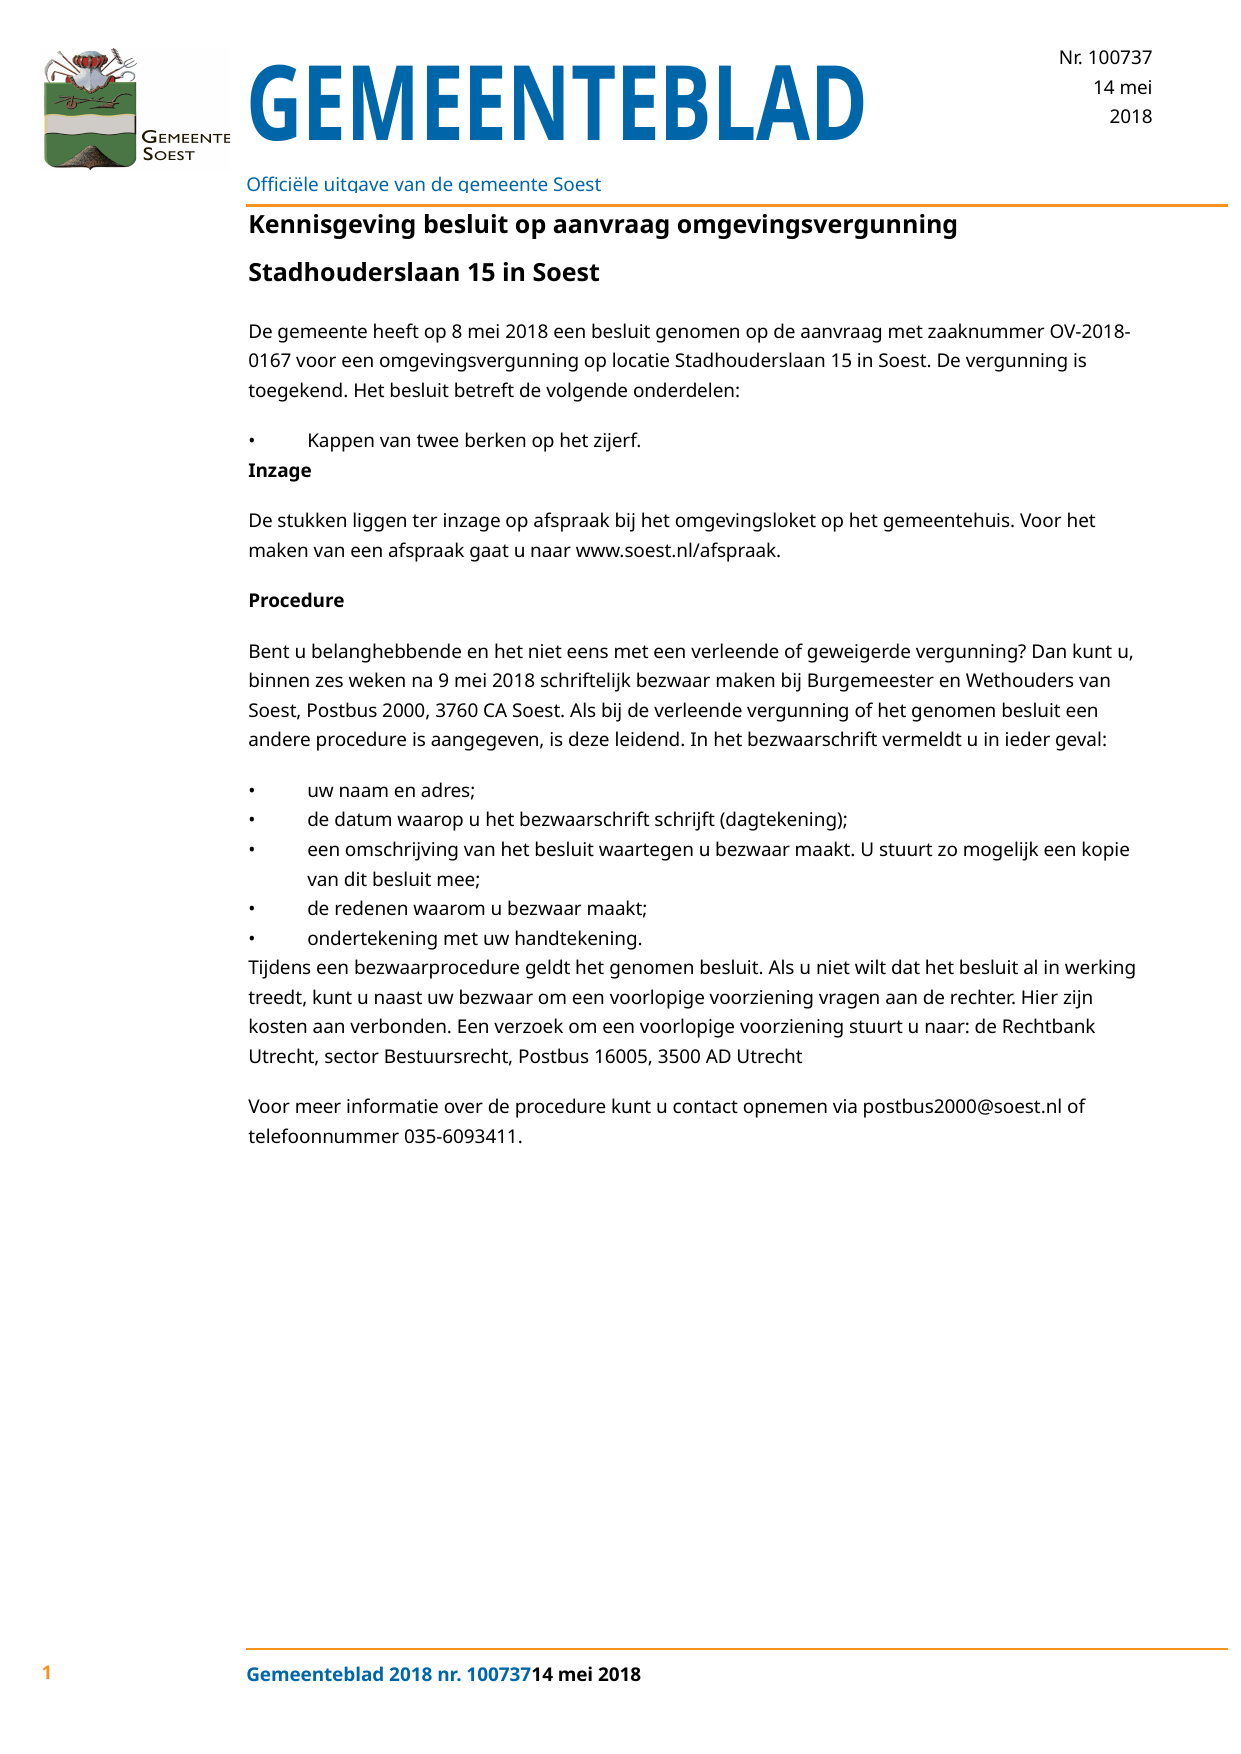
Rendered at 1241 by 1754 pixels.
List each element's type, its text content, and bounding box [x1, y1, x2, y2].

list de redenen waarom u bezwaar maakt; [248, 895, 1152, 921]
text Inzage [248, 457, 1152, 483]
text Voor meer informatie over de procedure kunt u contact opnemen via postbus2000@soest.nl of telefoonnummer 035-6093411. [248, 1094, 1152, 1149]
list een omschrijving van het besluit waartegen u bezwaar maakt. U stuurt zo mogelijk een kopie van dit besluit mee; [248, 836, 1152, 892]
list uw naam en adres; [248, 777, 1152, 803]
text Procedure [248, 587, 1152, 613]
list de datum waarop u het bezwaarschrift schrijft (dagtekening); [248, 807, 1152, 832]
text Bent u belanghebbende en het niet eens met een verleende of geweigerde vergunning? Dan kunt u, binnen zes weken na 9 mei 2018 schriftelijk bezwaar maken bij Burgemeester en Wethouders van Soest, Postbus 2000, 3760 CA Soest. Als bij de verleende vergunning of het genomen besluit een andere procedure is aangegeven, is deze leidend. In het bezwaarschrift vermeldt u in ieder geval: [248, 638, 1152, 752]
list ondertekening met uw handtekening. [248, 925, 1152, 951]
list Kappen van twee berken op het zijerf. [248, 427, 1152, 453]
text De stukken liggen ter inzage op afspraak bij het omgevingsloket op het gemeentehuis. Voor het maken van een afspraak gaat u naar www.soest.nl/afspraak. [248, 507, 1152, 563]
text De gemeente heeft op 8 mei 2018 een besluit genomen op de aanvraag met zaaknummer OV-2018-0167 voor een omgevingsvergunning op locatie Stadhouderslaan 15 in Soest. De vergunning is toegekend. Het besluit betreft de volgende onderdelen: [248, 318, 1152, 403]
text Kennisgeving besluit op aanvraag omgevingsvergunning Stadhouderslaan 15 in Soest [248, 207, 1152, 288]
text Tijdens een bezwaarprocedure geldt het genomen besluit. Als u niet wilt dat het besluit al in werking treedt, kunt u naast uw bezwaar om een voorlopige voorziening vragen aan de rechter. Hier zijn kosten aan verbonden. Een verzoek om een voorlopige voorziening stuurt u naar: de Rechtbank Utrecht, sector Bestuursrecht, Postbus 16005, 3500 AD Utrecht [248, 954, 1152, 1069]
picture [41, 47, 231, 172]
